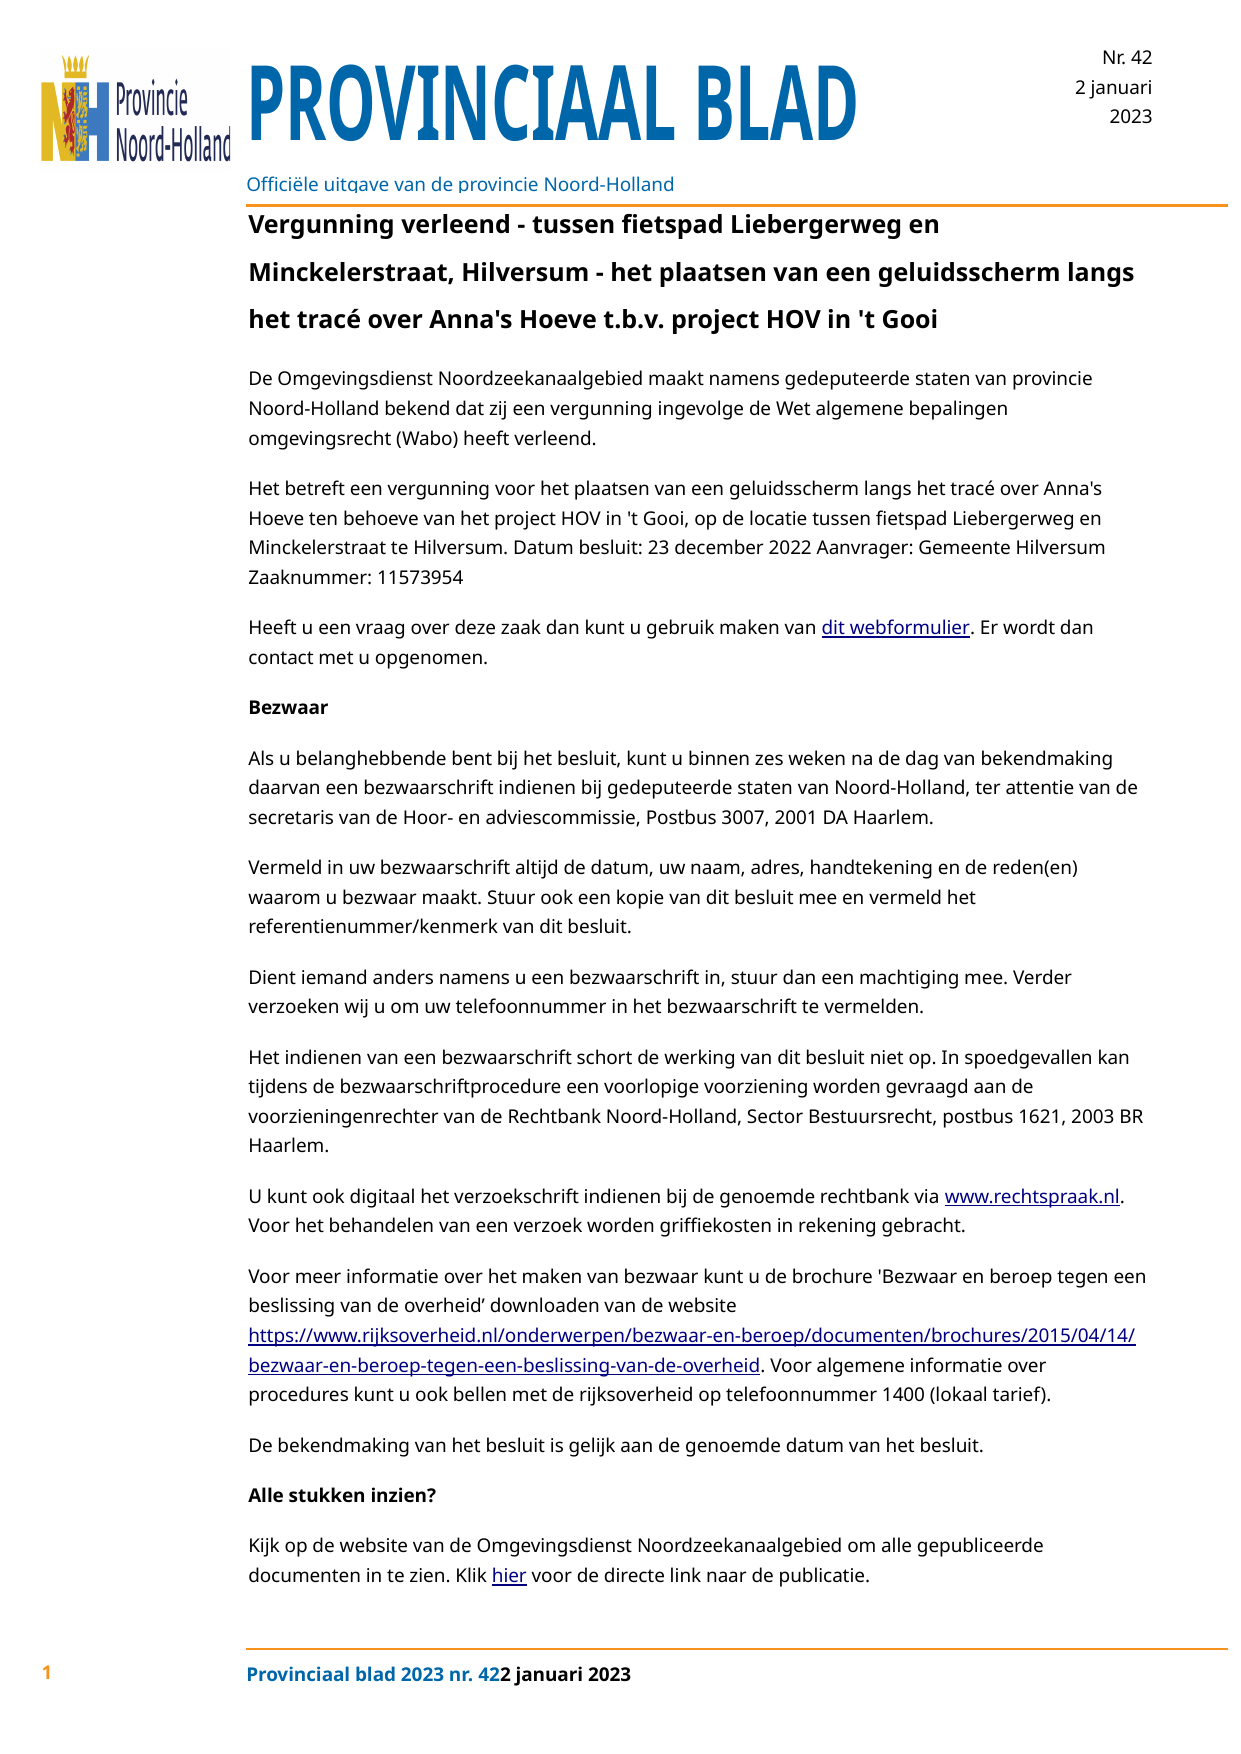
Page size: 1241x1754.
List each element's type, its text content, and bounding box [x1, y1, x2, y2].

text Kijk op de website van de Omgevingsdienst Noordzeekanaalgebied om alle gepubliceerde documenten in te zien. Klik hier voor de directe link naar de publicatie. [248, 1533, 1152, 1588]
text Het indienen van een bezwaarschrift schort de werking van dit besluit niet op. In spoedgevallen kan tijdens de bezwaarschriftprocedure een voorlopige voorziening worden gevraagd aan de voorzieningenrechter van de Rechtbank Noord-Holland, Sector Bestuursrecht, postbus 1621, 2003 BR Haarlem. [248, 1044, 1152, 1158]
text Dient iemand anders namens u een bezwaarschrift in, stuur dan een machtiging mee. Verder verzoeken wij u om uw telefoonnummer in het bezwaarschrift te vermelden. [248, 964, 1152, 1019]
text U kunt ook digitaal het verzoekschrift indienen bij de genoemde rechtbank via www.rechtspraak.nl. Voor het behandelen van een verzoek worden griffiekosten in rekening gebracht. [248, 1183, 1152, 1238]
text Vermeld in uw bezwaarschrift altijd de datum, uw naam, adres, handtekening en de reden(en) waarom u bezwaar maakt. Stuur ook een kopie van dit besluit mee en vermeld het referentienummer/kenmerk van dit besluit. [248, 854, 1152, 939]
text Als u belanghebbende bent bij het besluit, kunt u binnen zes weken na de dag van bekendmaking daarvan een bezwaarschrift indienen bij gedeputeerde staten van Noord-Holland, ter attentie van de secretaris van de Hoor- en adviescommissie, Postbus 3007, 2001 DA Haarlem. [248, 745, 1152, 829]
text Bezwaar [248, 694, 1152, 720]
text Het betreft een vergunning voor het plaatsen van een geluidsscherm langs het tracé over Anna's Hoeve ten behoeve van het project HOV in 't Gooi, op de locatie tussen fietspad Liebergerweg en Minckelerstraat te Hilversum. Datum besluit: 23 december 2022 Aanvrager: Gemeente Hilversum Zaaknummer: 11573954 [248, 475, 1152, 589]
text Vergunning verleend - tussen fietspad Liebergerweg en Minckelerstraat, Hilversum - het plaatsen van een geluidsscherm langs het tracé over Anna's Hoeve t.b.v. project HOV in 't Gooi [248, 207, 1152, 336]
text Voor meer informatie over het maken van bezwaar kunt u de brochure 'Bezwaar en beroep tegen een beslissing van de overheid’ downloaden van de website https://www.rijksoverheid.nl/onderwerpen/bezwaar-en-beroep/documenten/brochures/2015/04/14/bezwaar-en-beroep-tegen-een-beslissing-van-de-overheid. Voor algemene informatie over procedures kunt u ook bellen met de rijksoverheid op telefoonnummer 1400 (lokaal tarief). [248, 1263, 1152, 1407]
text Heeft u een vraag over deze zaak dan kunt u gebruik maken van dit webformulier. Er wordt dan contact met u opgenomen. [248, 614, 1152, 669]
text De Omgevingsdienst Noordzeekanaalgebied maakt namens gedeputeerde staten van provincie Noord-Holland bekend dat zij een vergunning ingevolge de Wet algemene bepalingen omgevingsrecht (Wabo) heeft verleend. [248, 366, 1152, 450]
picture [41, 47, 231, 172]
text De bekendmaking van het besluit is gelijk aan de genoemde datum van het besluit. [248, 1432, 1152, 1457]
text Alle stukken inzien? [248, 1482, 1152, 1508]
